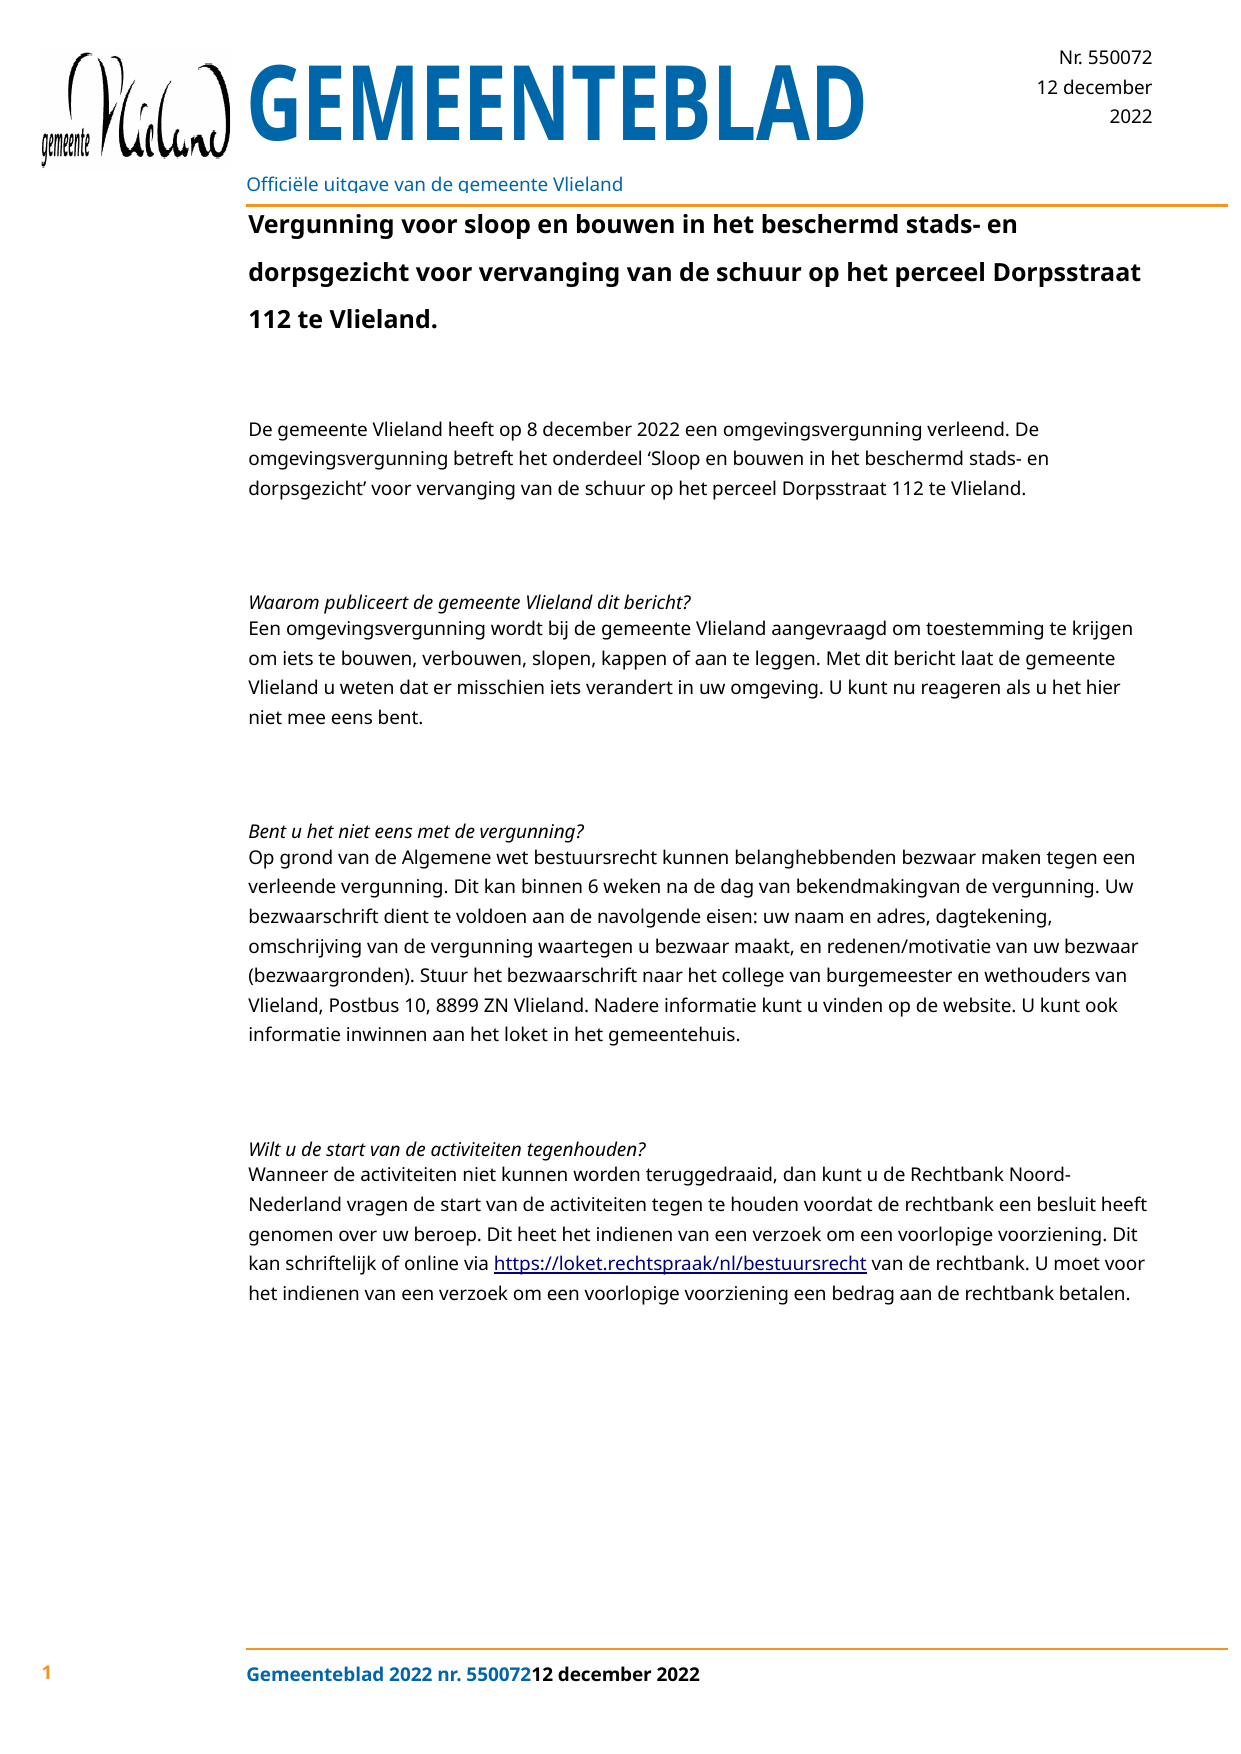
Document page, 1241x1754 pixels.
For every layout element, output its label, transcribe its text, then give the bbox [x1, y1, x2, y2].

text Vergunning voor sloop en bouwen in het beschermd stads- en dorpsgezicht voor vervanging van de schuur op het perceel Dorpsstraat 112 te Vlieland. [248, 207, 1152, 336]
text Een omgevingsvergunning wordt bij de gemeente Vlieland aangevraagd om toestemming te krijgen om iets te bouwen, verbouwen, slopen, kappen of aan te leggen. Met dit bericht laat de gemeente Vlieland u weten dat er misschien iets verandert in uw omgeving. U kunt nu reageren als u het hier niet mee eens bent. [248, 615, 1152, 730]
text Waarom publiceert de gemeente Vlieland dit bericht? [248, 589, 1152, 615]
text Bent u het niet eens met de vergunning? [248, 818, 1152, 844]
text Wanneer de activiteiten niet kunnen worden teruggedraaid, dan kunt u de Rechtbank Noord-Nederland vragen de start van de activiteiten tegen te houden voordat de rechtbank een besluit heeft genomen over uw beroep. Dit heet het indienen van een verzoek om een voorlopige voorziening. Dit kan schriftelijk of online via https://loket.rechtspraak/nl/bestuursrecht van de rechtbank. U moet voor het indienen van een verzoek om een voorlopige voorziening een bedrag aan de rechtbank betalen. [248, 1162, 1152, 1306]
text De gemeente Vlieland heeft op 8 december 2022 een omgevingsvergunning verleend. De omgevingsvergunning betreft het onderdeel ‘Sloop en bouwen in het beschermd stads- en dorpsgezicht’ voor vervanging van de schuur op het perceel Dorpsstraat 112 te Vlieland. [248, 416, 1152, 501]
picture [41, 47, 231, 172]
text Wilt u de start van de activiteiten tegenhouden? [248, 1136, 1152, 1162]
text Op grond van de Algemene wet bestuursrecht kunnen belanghebbenden bezwaar maken tegen een verleende vergunning. Dit kan binnen 6 weken na de dag van bekendmakingvan de vergunning. Uw bezwaarschrift dient te voldoen aan de navolgende eisen: uw naam en adres, dagtekening, omschrijving van de vergunning waartegen u bezwaar maakt, en redenen/motivatie van uw bezwaar (bezwaargronden). Stuur het bezwaarschrift naar het college van burgemeester en wethouders van Vlieland, Postbus 10, 8899 ZN Vlieland. Nadere informatie kunt u vinden op de website. U kunt ook informatie inwinnen aan het loket in het gemeentehuis. [248, 844, 1152, 1047]
